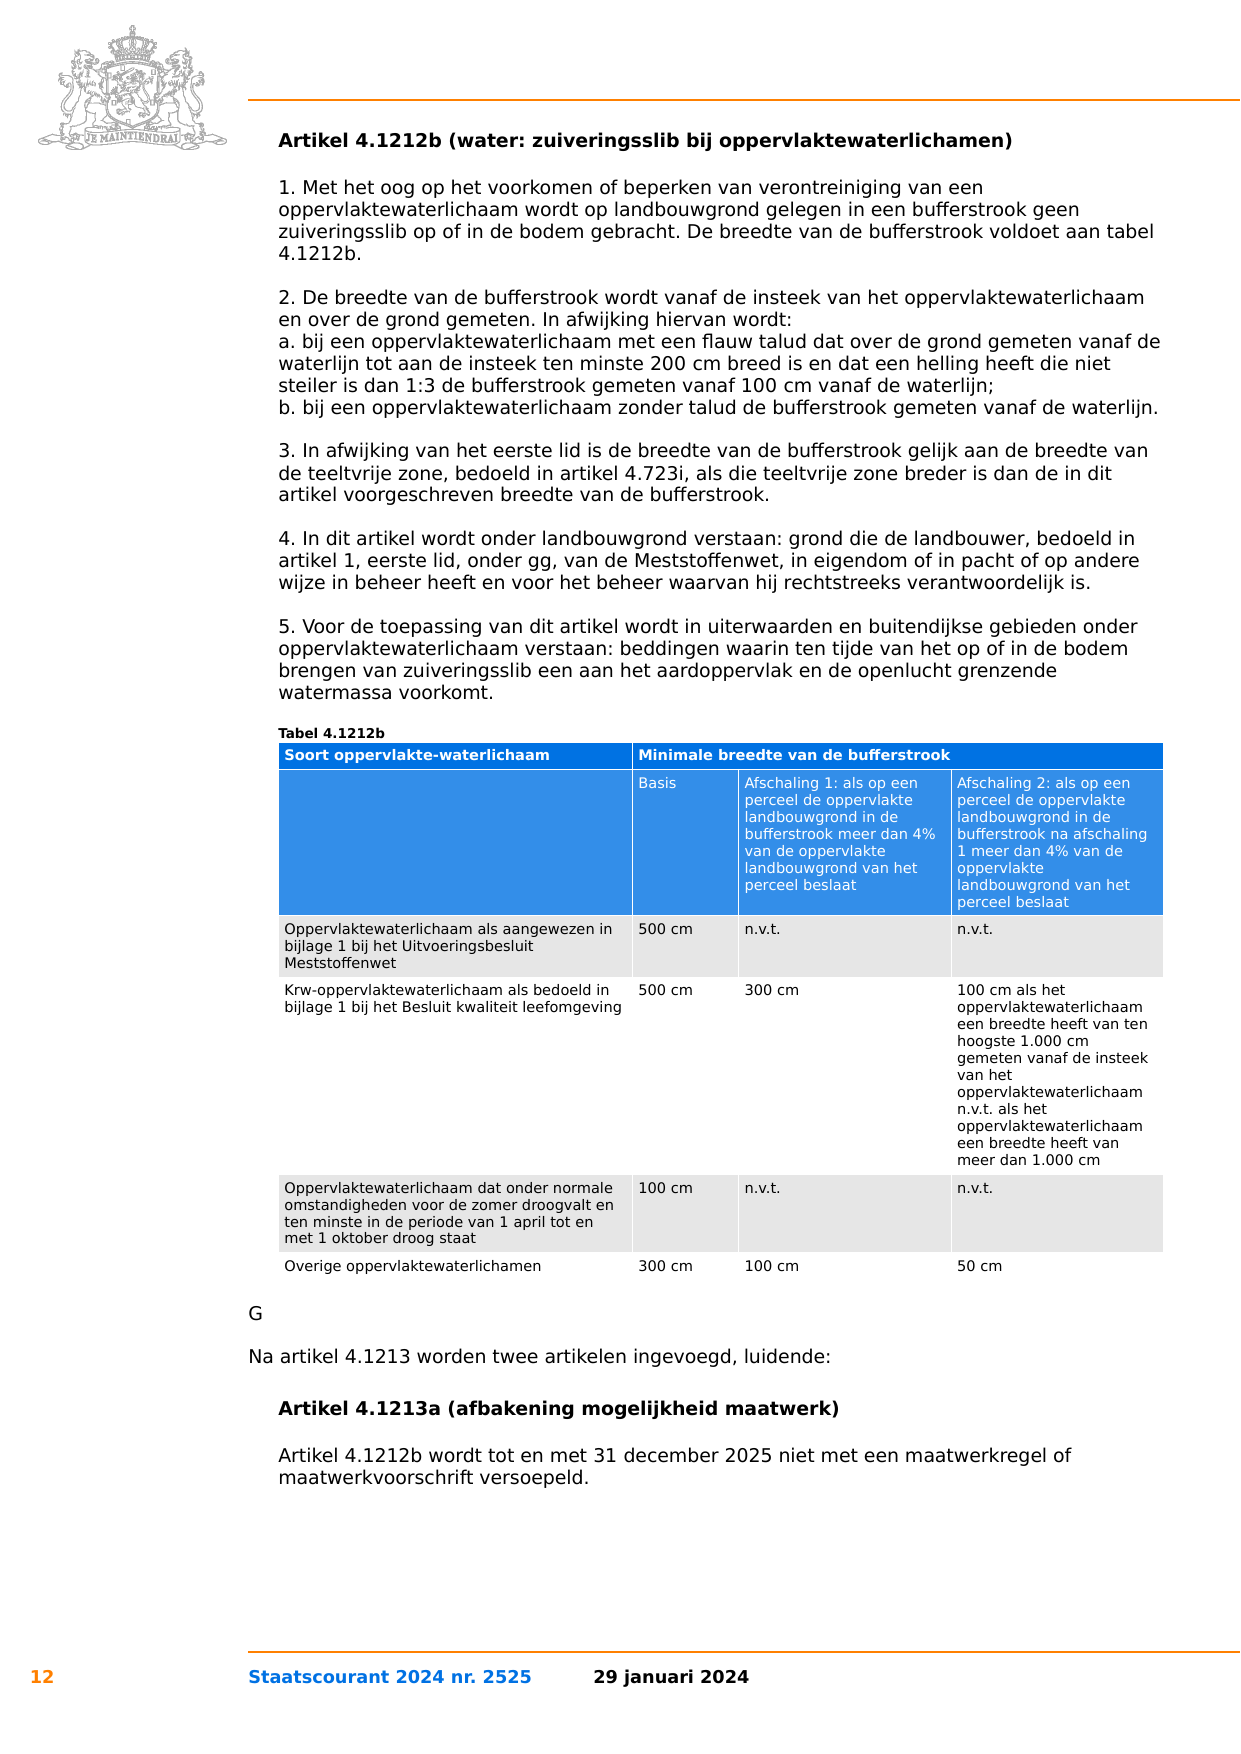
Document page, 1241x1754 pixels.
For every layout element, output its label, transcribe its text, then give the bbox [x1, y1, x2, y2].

table_cell n.v.t. [952, 1175, 1163, 1252]
text Na artikel 4.1213 worden twee artikelen ingevoegd, luidende: [248, 1346, 1163, 1368]
table_cell n.v.t. [739, 1175, 951, 1252]
table_cell n.v.t. [739, 916, 951, 977]
subtitle Artikel 4.1212b (water: zuiveringsslib bij oppervlaktewaterlichamen) [278, 130, 1163, 152]
table_cell Afschaling 1: als op een perceel de oppervlakte landbouwgrond in de bufferstrook meer dan 4% van de oppervlakte landbouwgrond van het perceel beslaat [739, 770, 951, 915]
table_cell Overige oppervlaktewaterlichamen [279, 1253, 632, 1279]
table_cell Soort oppervlakte-waterlichaam [279, 743, 632, 769]
table_cell 100 cm [633, 1175, 738, 1252]
table_cell Minimale breedte van de bufferstrook [633, 743, 1163, 769]
text 1. Met het oog op het voorkomen of beperken van verontreiniging van een oppervlaktewaterlichaam wordt op landbouwgrond gelegen in een bufferstrook geen zuiveringsslib op of in de bodem gebracht. De breedte van de bufferstrook voldoet aan tabel 4.1212b. [278, 177, 1163, 265]
table_cell 100 cm [739, 1253, 951, 1279]
table_cell 50 cm [952, 1253, 1163, 1279]
table_cell n.v.t. [952, 916, 1163, 977]
table_cell Oppervlaktewaterlichaam dat onder normale omstandigheden voor de zomer droogvalt en ten minste in de periode van 1 april tot en met 1 oktober droog staat [279, 1175, 632, 1252]
text Artikel 4.1212b wordt tot en met 31 december 2025 niet met een maatwerkregel of maatwerkvoorschrift versoepeld. [278, 1445, 1163, 1489]
picture [38, 25, 227, 150]
table_header Tabel 4.1212b [278, 726, 1163, 742]
table_cell 500 cm [633, 916, 738, 977]
table_cell [279, 770, 632, 915]
table_cell 500 cm [633, 978, 738, 1174]
subtitle Artikel 4.1213a (afbakening mogelijkheid maatwerk) [278, 1398, 1163, 1420]
table_cell 300 cm [739, 978, 951, 1174]
table_cell 300 cm [633, 1253, 738, 1279]
table_cell Afschaling 2: als op een perceel de oppervlakte landbouwgrond in de bufferstrook na afschaling 1 meer dan 4% van de oppervlakte landbouwgrond van het perceel beslaat [952, 770, 1163, 915]
text 2. De breedte van de bufferstrook wordt vanaf de insteek van het oppervlaktewaterlichaam en over de grond gemeten. In afwijking hiervan wordt: [278, 287, 1163, 331]
table_cell 100 cm als het oppervlaktewaterlichaam een breedte heeft van ten hoogste 1.000 cm gemeten vanaf de insteek van het oppervlaktewaterlichaam n.v.t. als het oppervlaktewaterlichaam een breedte heeft van meer dan 1.000 cm [952, 978, 1163, 1174]
text 5. Voor de toepassing van dit artikel wordt in uiterwaarden en buitendijkse gebieden onder oppervlaktewaterlichaam verstaan: beddingen waarin ten tijde van het op of in de bodem brengen van zuiveringsslib een aan het aardoppervlak en de openlucht grenzende watermassa voorkomt. [278, 616, 1163, 704]
table_cell Basis [633, 770, 738, 915]
text 3. In afwijking van het eerste lid is de breedte van de bufferstrook gelijk aan de breedte van de teeltvrije zone, bedoeld in artikel 4.723i, als die teeltvrije zone breder is dan de in dit artikel voorgeschreven breedte van de bufferstrook. [278, 440, 1163, 506]
text 4. In dit artikel wordt onder landbouwgrond verstaan: grond die de landbouwer, bedoeld in artikel 1, eerste lid, onder gg, van de Meststoffenwet, in eigendom of in pacht of op andere wijze in beheer heeft en voor het beheer waarvan hij rechtstreeks verantwoordelijk is. [278, 528, 1163, 594]
text G [248, 1302, 1163, 1324]
table_cell Oppervlaktewaterlichaam als aangewezen in bijlage 1 bij het Uitvoeringsbesluit Meststoffenwet [279, 916, 632, 977]
text b. bij een oppervlaktewaterlichaam zonder talud de bufferstrook gemeten vanaf de waterlijn. [278, 397, 1163, 418]
text a. bij een oppervlaktewaterlichaam met een flauw talud dat over de grond gemeten vanaf de waterlijn tot aan de insteek ten minste 200 cm breed is en dat een helling heeft die niet steiler is dan 1:3 de bufferstrook gemeten vanaf 100 cm vanaf de waterlijn; [278, 331, 1163, 397]
table_cell Krw-oppervlaktewaterlichaam als bedoeld in bijlage 1 bij het Besluit kwaliteit leefomgeving [279, 978, 632, 1174]
